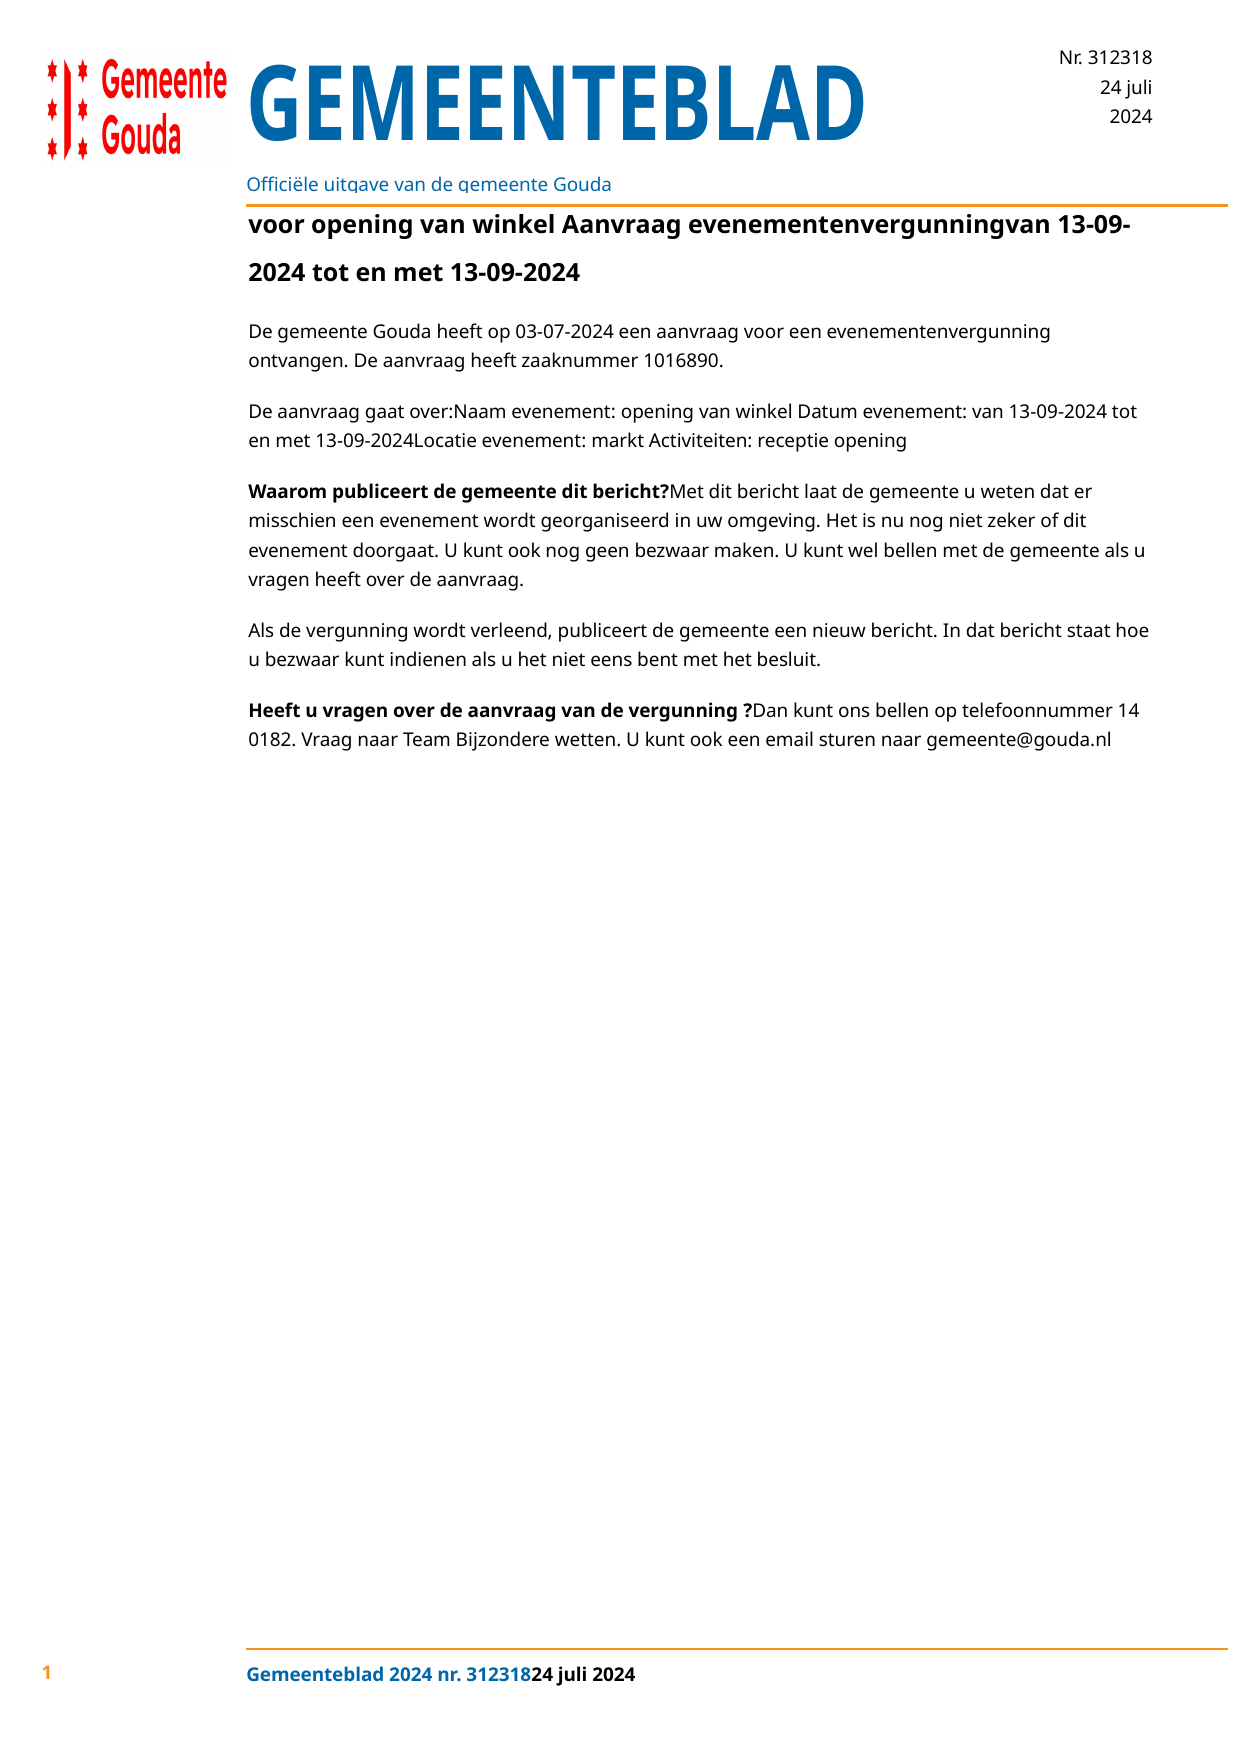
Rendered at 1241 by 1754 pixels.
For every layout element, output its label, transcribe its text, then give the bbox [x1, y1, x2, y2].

text voor opening van winkel Aanvraag evenementenvergunningvan 13-09-2024 tot en met 13-09-2024 [248, 207, 1152, 288]
text Als de vergunning wordt verleend, publiceert de gemeente een nieuw bericht. In dat bericht staat hoe u bezwaar kunt indienen als u het niet eens bent met het besluit. [248, 617, 1152, 672]
text De aanvraag gaat over:Naam evenement: opening van winkel Datum evenement: van 13-09-2024 tot en met 13-09-2024Locatie evenement: markt Activiteiten: receptie opening [248, 398, 1152, 453]
picture [41, 47, 231, 172]
text Waarom publiceert de gemeente dit bericht?Met dit bericht laat de gemeente u weten dat er misschien een evenement wordt georganiseerd in uw omgeving. Het is nu nog niet zeker of dit evenement doorgaat. U kunt ook nog geen bezwaar maken. U kunt wel bellen met de gemeente als u vragen heeft over de aanvraag. [248, 478, 1152, 592]
text De gemeente Gouda heeft op 03-07-2024 een aanvraag voor een evenementenvergunning ontvangen. De aanvraag heeft zaaknummer 1016890. [248, 318, 1152, 373]
text Heeft u vragen over de aanvraag van de vergunning ?Dan kunt ons bellen op telefoonnummer 14 0182. Vraag naar Team Bijzondere wetten. U kunt ook een email sturen naar gemeente@gouda.nl [248, 697, 1152, 752]
